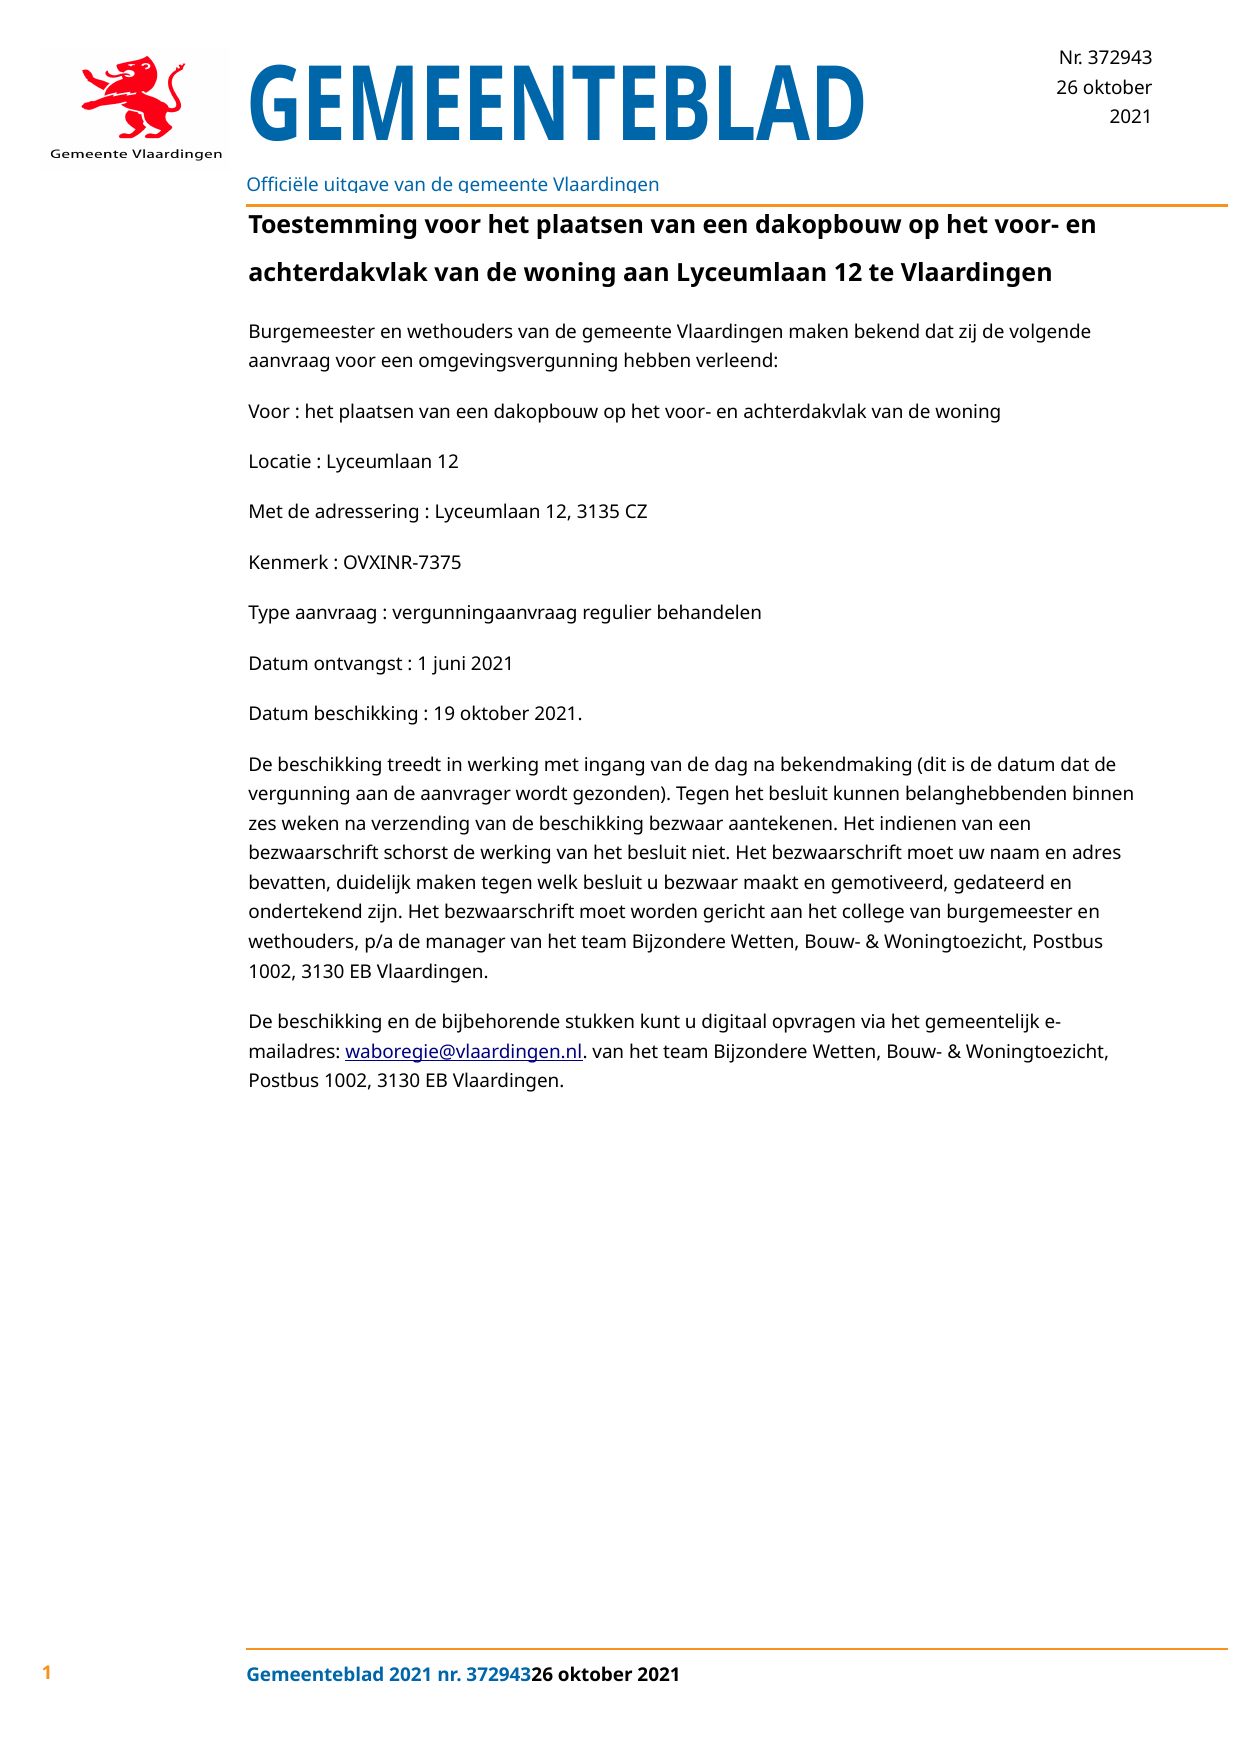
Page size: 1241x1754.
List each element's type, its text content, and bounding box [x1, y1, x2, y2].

text Toestemming voor het plaatsen van een dakopbouw op het voor- en achterdakvlak van de woning aan Lyceumlaan 12 te Vlaardingen [248, 207, 1152, 288]
text Kenmerk : OVXINR-7375 [248, 549, 1152, 575]
text Locatie : Lyceumlaan 12 [248, 448, 1152, 474]
text Datum beschikking : 19 oktober 2021. [248, 700, 1152, 726]
text Type aanvraag : vergunningaanvraag regulier behandelen [248, 599, 1152, 625]
text De beschikking en de bijbehorende stukken kunt u digitaal opvragen via het gemeentelijk e-mailadres: waboregie@vlaardingen.nl. van het team Bijzondere Wetten, Bouw- & Woningtoezicht, Postbus 1002, 3130 EB Vlaardingen. [248, 1008, 1152, 1093]
text De beschikking treedt in werking met ingang van de dag na bekendmaking (dit is de datum dat de vergunning aan de aanvrager wordt gezonden). Tegen het besluit kunnen belanghebbenden binnen zes weken na verzending van de beschikking bezwaar aantekenen. Het indienen van een bezwaarschrift schorst de werking van het besluit niet. Het bezwaarschrift moet uw naam en adres bevatten, duidelijk maken tegen welk besluit u bezwaar maakt en gemotiveerd, gedateerd en ondertekend zijn. Het bezwaarschrift moet worden gericht aan het college van burgemeester en wethouders, p/a de manager van het team Bijzondere Wetten, Bouw- & Woningtoezicht, Postbus 1002, 3130 EB Vlaardingen. [248, 751, 1152, 984]
picture [41, 47, 231, 172]
text Burgemeester en wethouders van de gemeente Vlaardingen maken bekend dat zij de volgende aanvraag voor een omgevingsvergunning hebben verleend: [248, 318, 1152, 373]
text Voor : het plaatsen van een dakopbouw op het voor- en achterdakvlak van de woning [248, 398, 1152, 424]
text Datum ontvangst : 1 juni 2021 [248, 650, 1152, 676]
text Met de adressering : Lyceumlaan 12, 3135 CZ [248, 499, 1152, 524]
